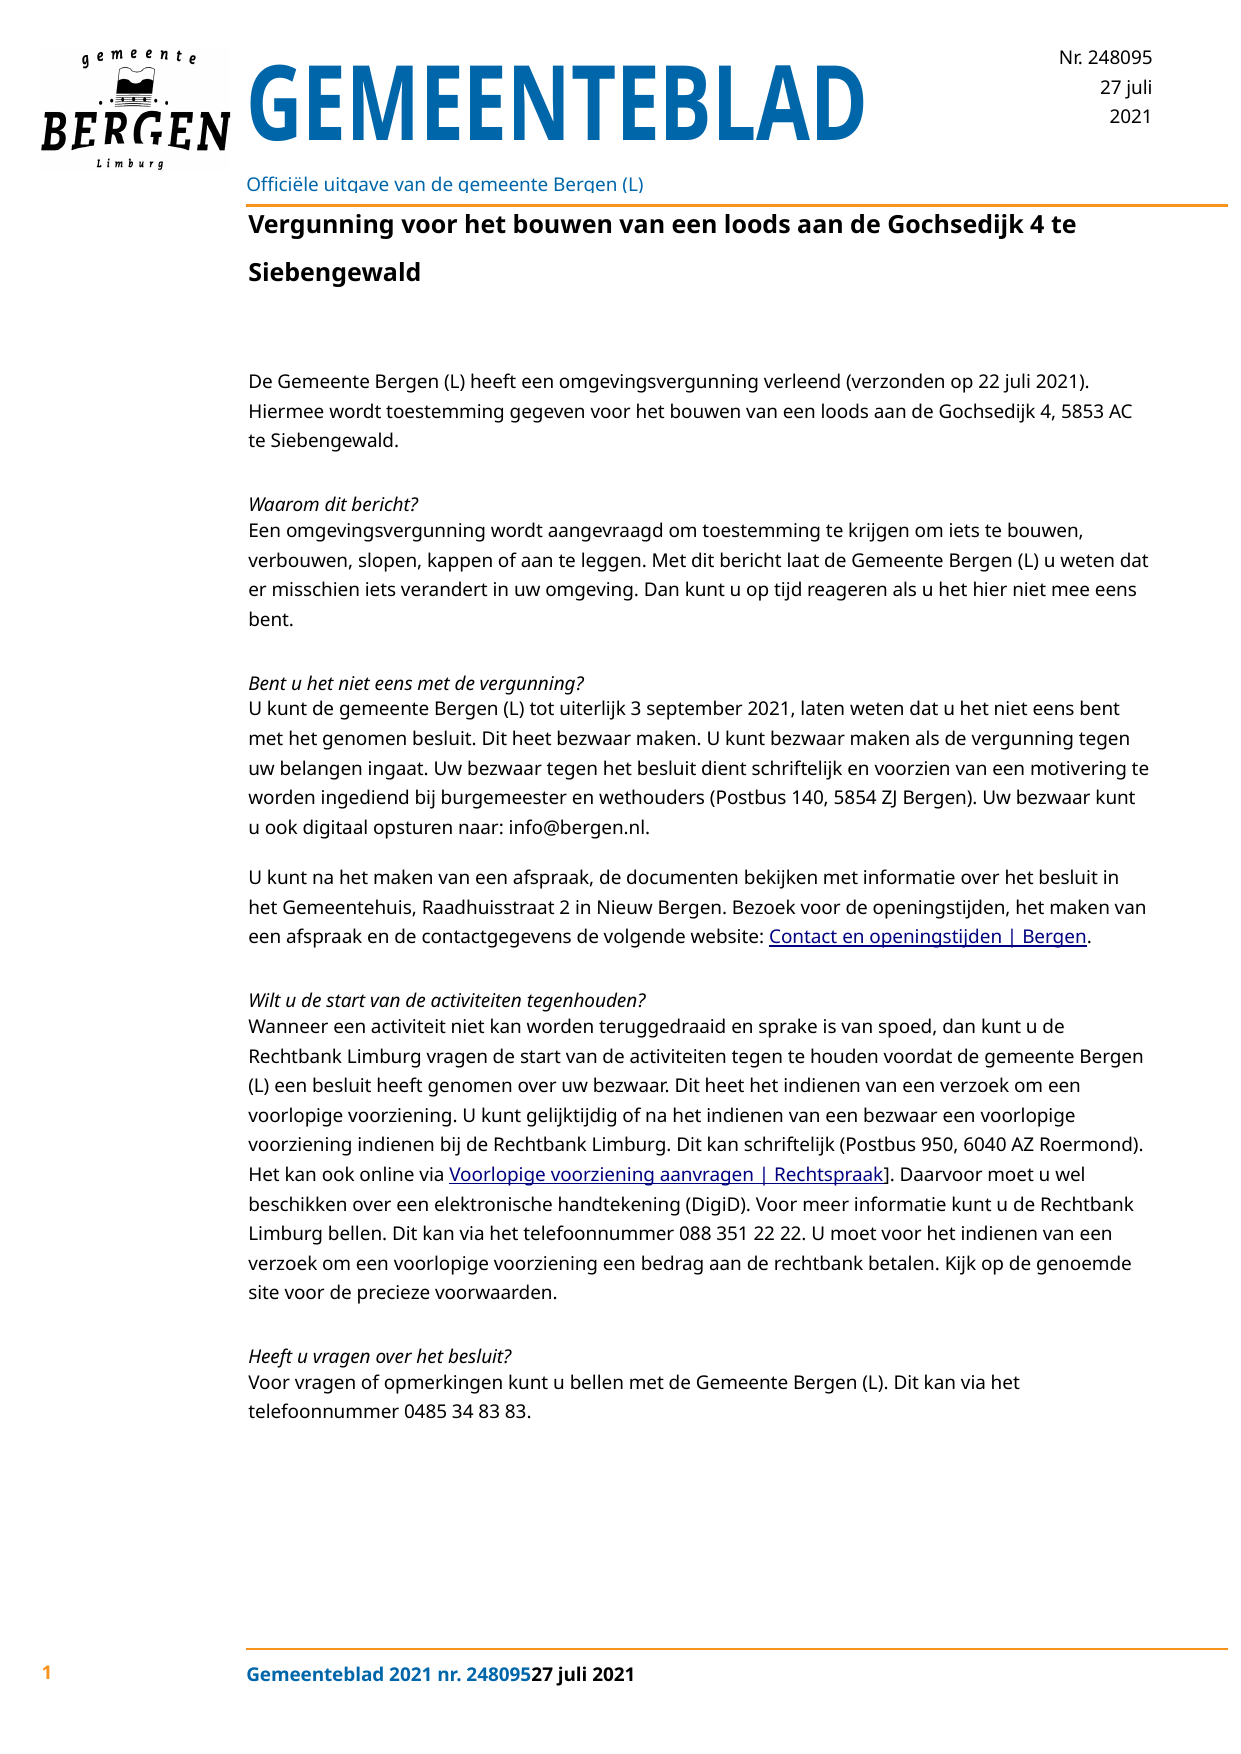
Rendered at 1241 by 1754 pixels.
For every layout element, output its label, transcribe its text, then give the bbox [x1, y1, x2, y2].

text Een omgevingsvergunning wordt aangevraagd om toestemming te krijgen om iets te bouwen, verbouwen, slopen, kappen of aan te leggen. Met dit bericht laat de Gemeente Bergen (L) u weten dat er misschien iets verandert in uw omgeving. Dan kunt u op tijd reageren als u het hier niet mee eens bent. [248, 517, 1152, 632]
text Wanneer een activiteit niet kan worden teruggedraaid en sprake is van spoed, dan kunt u de Rechtbank Limburg vragen de start van de activiteiten tegen te houden voordat de gemeente Bergen (L) een besluit heeft genomen over uw bezwaar. Dit heet het indienen van een verzoek om een voorlopige voorziening. U kunt gelijktijdig of na het indienen van een bezwaar een voorlopige voorziening indienen bij de Rechtbank Limburg. Dit kan schriftelijk (Postbus 950, 6040 AZ Roermond). Het kan ook online via Voorlopige voorziening aanvragen | Rechtspraak]. Daarvoor moet u wel beschikken over een elektronische handtekening (DigiD). Voor meer informatie kunt u de Rechtbank Limburg bellen. Dit kan via het telefoonnummer 088 351 22 22. U moet voor het indienen van een verzoek om een voorlopige voorziening een bedrag aan de rechtbank betalen. Kijk op de genoemde site voor de precieze voorwaarden. [248, 1013, 1152, 1305]
text Vergunning voor het bouwen van een loods aan de Gochsedijk 4 te Siebengewald [248, 207, 1152, 288]
text Voor vragen of opmerkingen kunt u bellen met de Gemeente Bergen (L). Dit kan via het telefoonnummer 0485 34 83 83. [248, 1369, 1152, 1424]
text Wilt u de start van de activiteiten tegenhouden? [248, 987, 1152, 1013]
text Heeft u vragen over het besluit? [248, 1343, 1152, 1369]
text Bent u het niet eens met de vergunning? [248, 670, 1152, 696]
text U kunt de gemeente Bergen (L) tot uiterlijk 3 september 2021, laten weten dat u het niet eens bent met het genomen besluit. Dit heet bezwaar maken. U kunt bezwaar maken als de vergunning tegen uw belangen ingaat. Uw bezwaar tegen het besluit dient schriftelijk en voorzien van een motivering te worden ingediend bij burgemeester en wethouders (Postbus 140, 5854 ZJ Bergen). Uw bezwaar kunt u ook digitaal opsturen naar: info@bergen.nl. [248, 696, 1152, 840]
picture [41, 47, 231, 172]
text Waarom dit bericht? [248, 491, 1152, 517]
text De Gemeente Bergen (L) heeft een omgevingsvergunning verleend (verzonden op 22 juli 2021). Hiermee wordt toestemming gegeven voor het bouwen van een loods aan de Gochsedijk 4, 5853 AC te Siebengewald. [248, 368, 1152, 453]
text U kunt na het maken van een afspraak, de documenten bekijken met informatie over het besluit in het Gemeentehuis, Raadhuisstraat 2 in Nieuw Bergen. Bezoek voor de openingstijden, het maken van een afspraak en de contactgegevens de volgende website: Contact en openingstijden | Bergen. [248, 864, 1152, 949]
